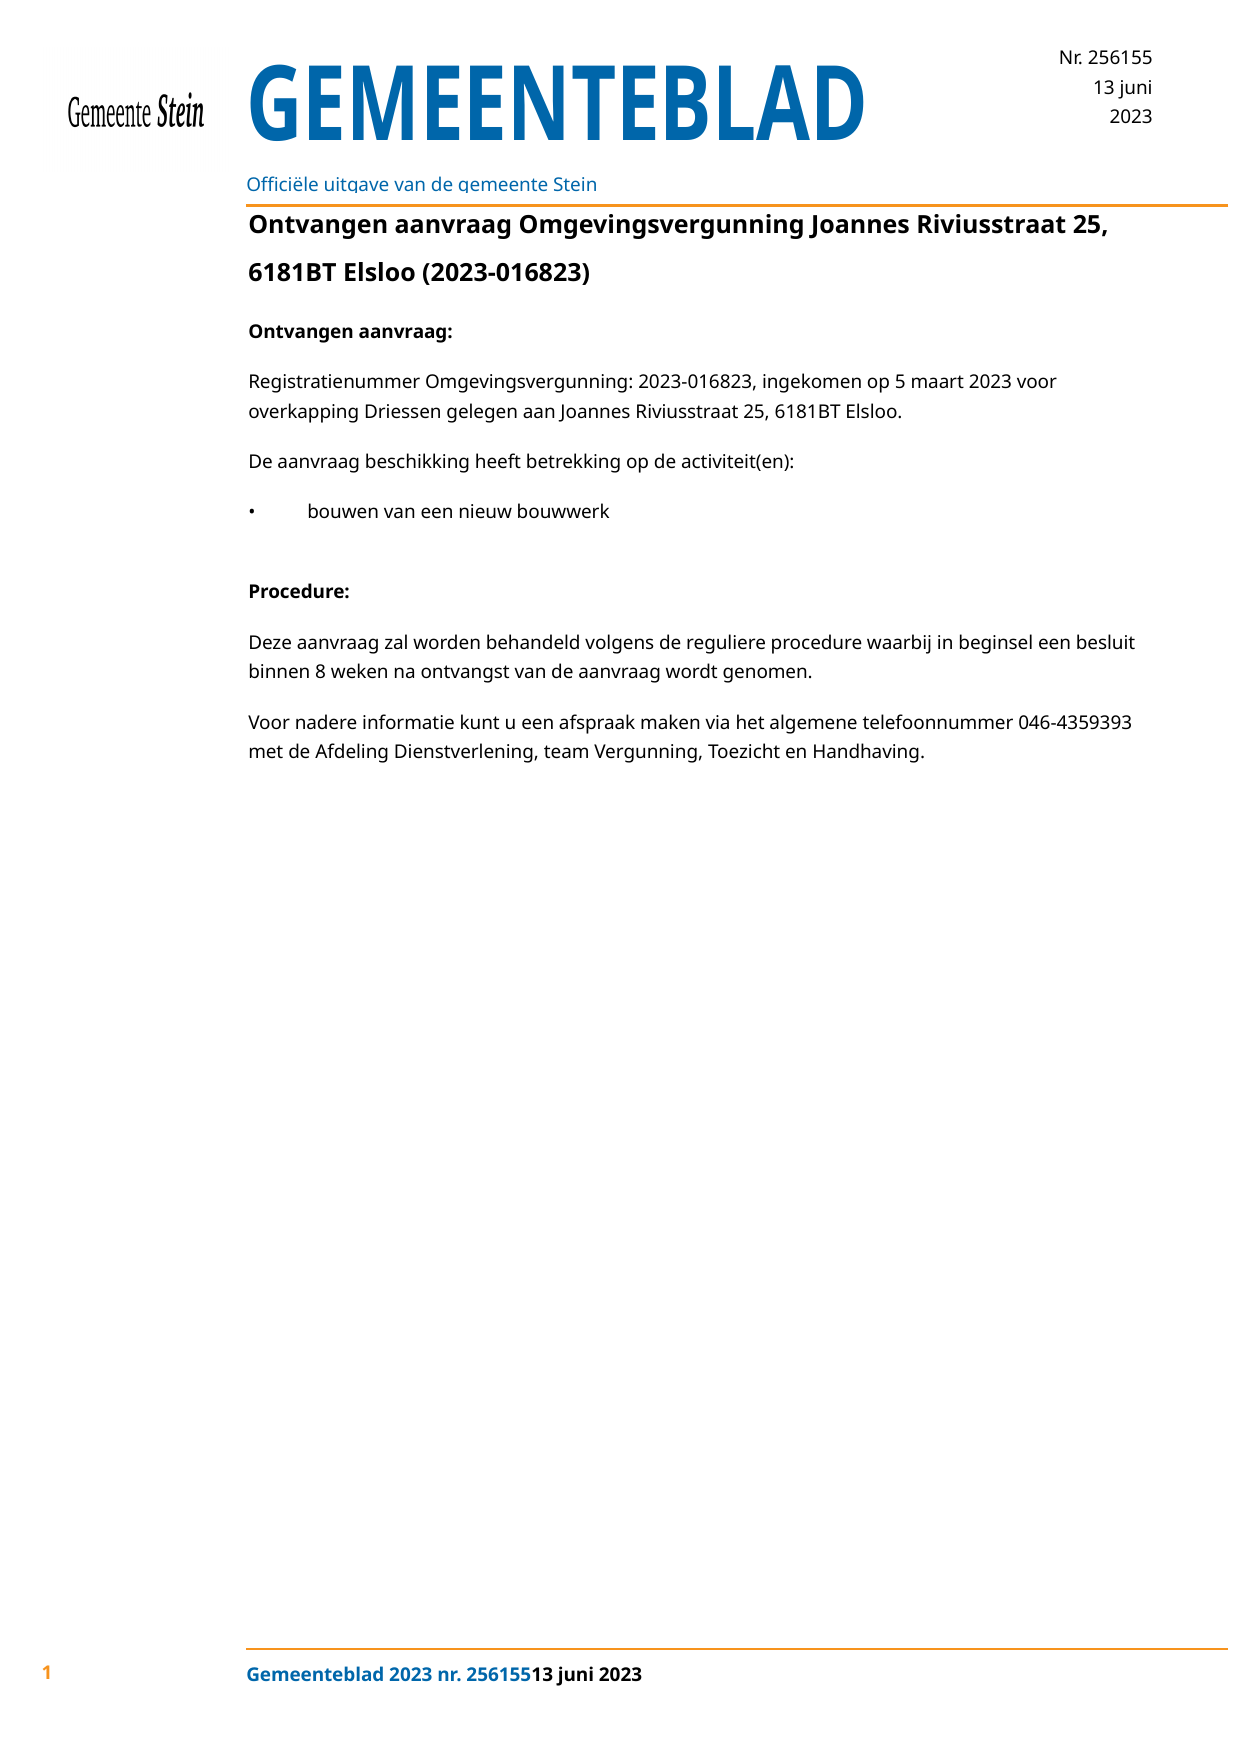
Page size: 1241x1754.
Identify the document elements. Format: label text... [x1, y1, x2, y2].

picture [41, 47, 231, 172]
text Ontvangen aanvraag Omgevingsvergunning Joannes Riviusstraat 25, 6181BT Elsloo (2023-016823) [248, 207, 1152, 288]
list bouwen van een nieuw bouwwerk [248, 499, 1152, 524]
text Voor nadere informatie kunt u een afspraak maken via het algemene telefoonnummer 046-4359393 met de Afdeling Dienstverlening, team Vergunning, Toezicht en Handhaving. [248, 709, 1152, 764]
text Registratienummer Omgevingsvergunning: 2023-016823, ingekomen op 5 maart 2023 voor overkapping Driessen gelegen aan Joannes Riviusstraat 25, 6181BT Elsloo. [248, 368, 1152, 424]
text De aanvraag beschikking heeft betrekking op de activiteit(en): [248, 448, 1152, 474]
text Ontvangen aanvraag: [248, 318, 1152, 344]
text Procedure: [248, 579, 1152, 604]
text Deze aanvraag zal worden behandeld volgens de reguliere procedure waarbij in beginsel een besluit binnen 8 weken na ontvangst van de aanvraag wordt genomen. [248, 629, 1152, 684]
